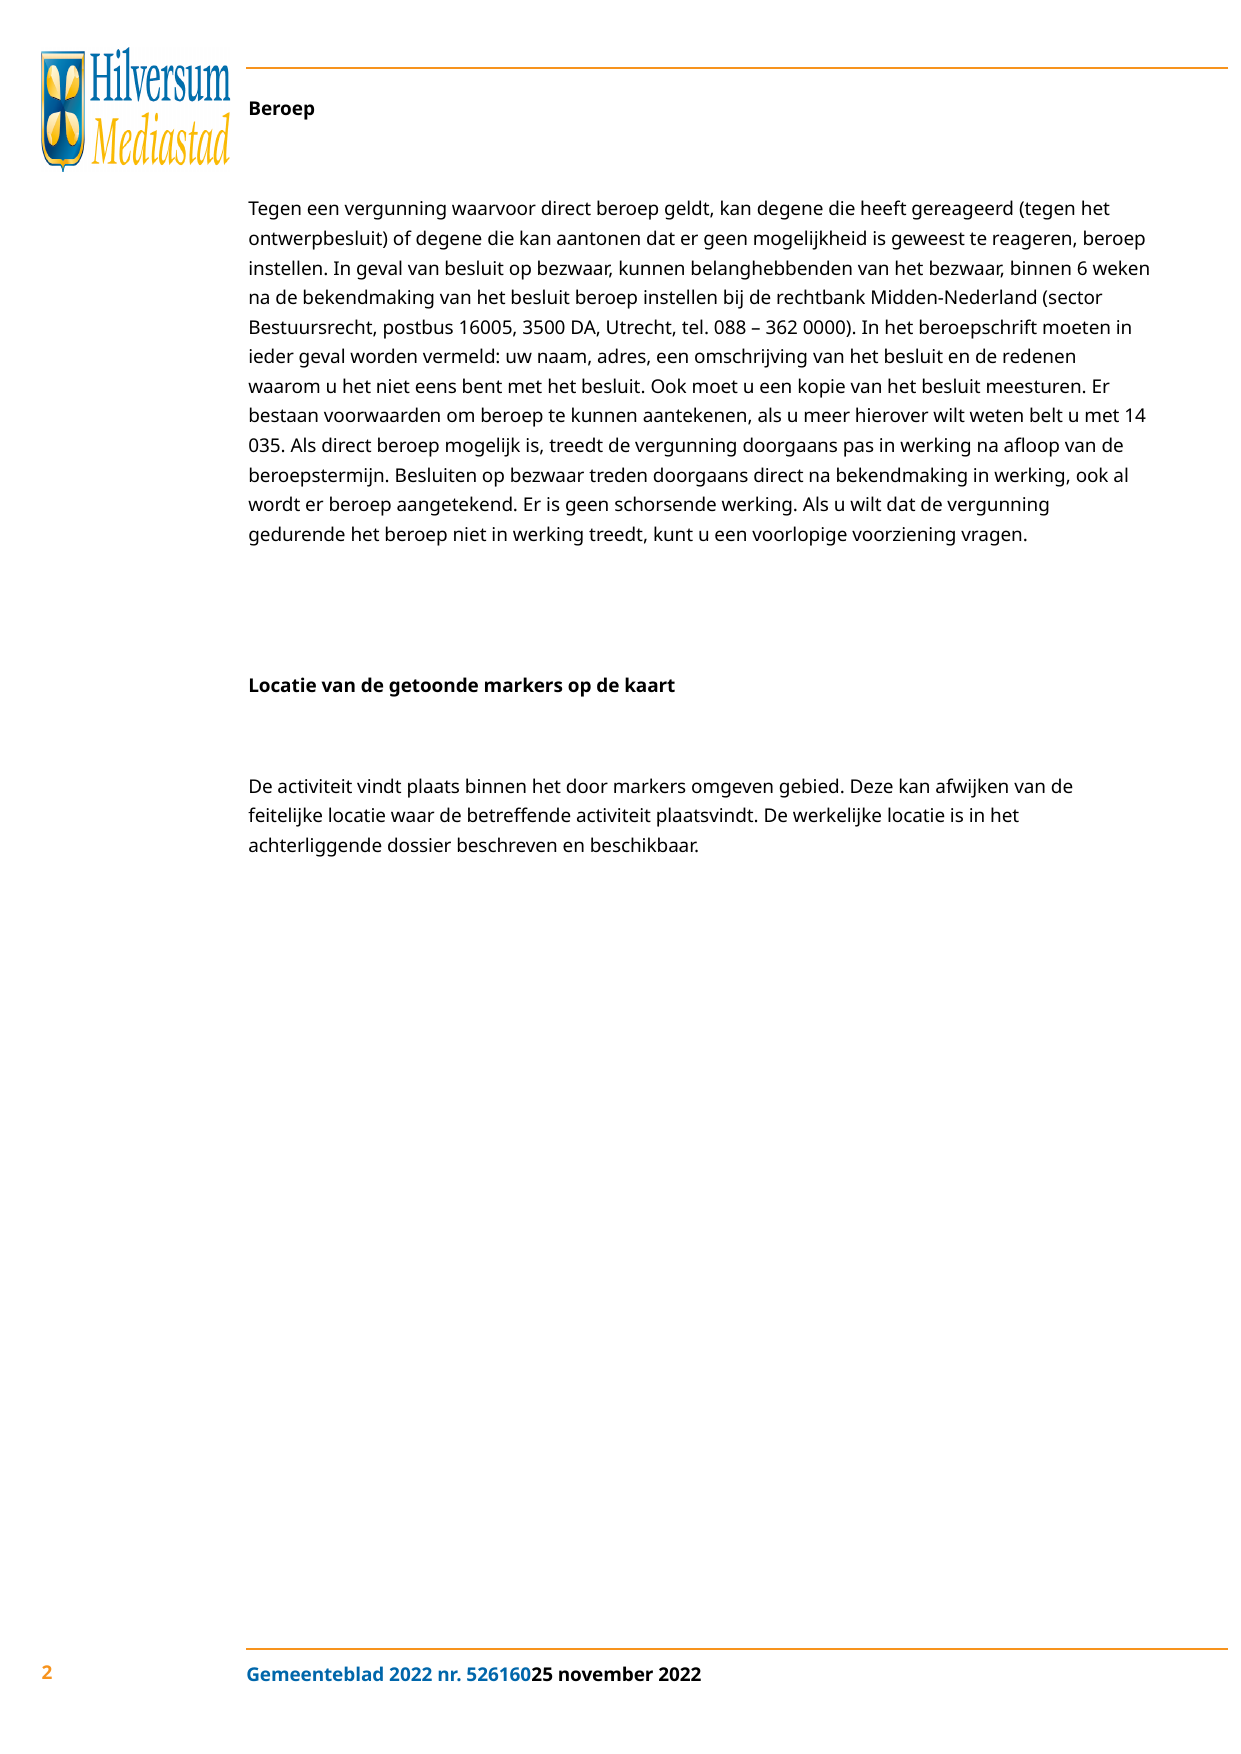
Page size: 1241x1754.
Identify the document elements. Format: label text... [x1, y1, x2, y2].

picture [41, 47, 231, 172]
text Beroep [248, 95, 1152, 121]
text Locatie van de getoonde markers op de kaart [248, 672, 1152, 698]
text Tegen een vergunning waarvoor direct beroep geldt, kan degene die heeft gereageerd (tegen het ontwerpbesluit) of degene die kan aantonen dat er geen mogelijkheid is geweest te reageren, beroep instellen. In geval van besluit op bezwaar, kunnen belanghebbenden van het bezwaar, binnen 6 weken na de bekendmaking van het besluit beroep instellen bij de rechtbank Midden-Nederland (sector Bestuursrecht, postbus 16005, 3500 DA, Utrecht, tel. 088 – 362 0000). In het beroepschrift moeten in ieder geval worden vermeld: uw naam, adres, een omschrijving van het besluit en de redenen waarom u het niet eens bent met het besluit. Ook moet u een kopie van het besluit meesturen. Er bestaan voorwaarden om beroep te kunnen aantekenen, als u meer hierover wilt weten belt u met 14 035. Als direct beroep mogelijk is, treedt de vergunning doorgaans pas in werking na afloop van de beroepstermijn. Besluiten op bezwaar treden doorgaans direct na bekendmaking in werking, ook al wordt er beroep aangetekend. Er is geen schorsende werking. Als u wilt dat de vergunning gedurende het beroep niet in werking treedt, kunt u een voorlopige voorziening vragen. [248, 196, 1152, 547]
text De activiteit vindt plaats binnen het door markers omgeven gebied. Deze kan afwijken van de feitelijke locatie waar de betreffende activiteit plaatsvindt. De werkelijke locatie is in het achterliggende dossier beschreven en beschikbaar. [248, 773, 1152, 858]
